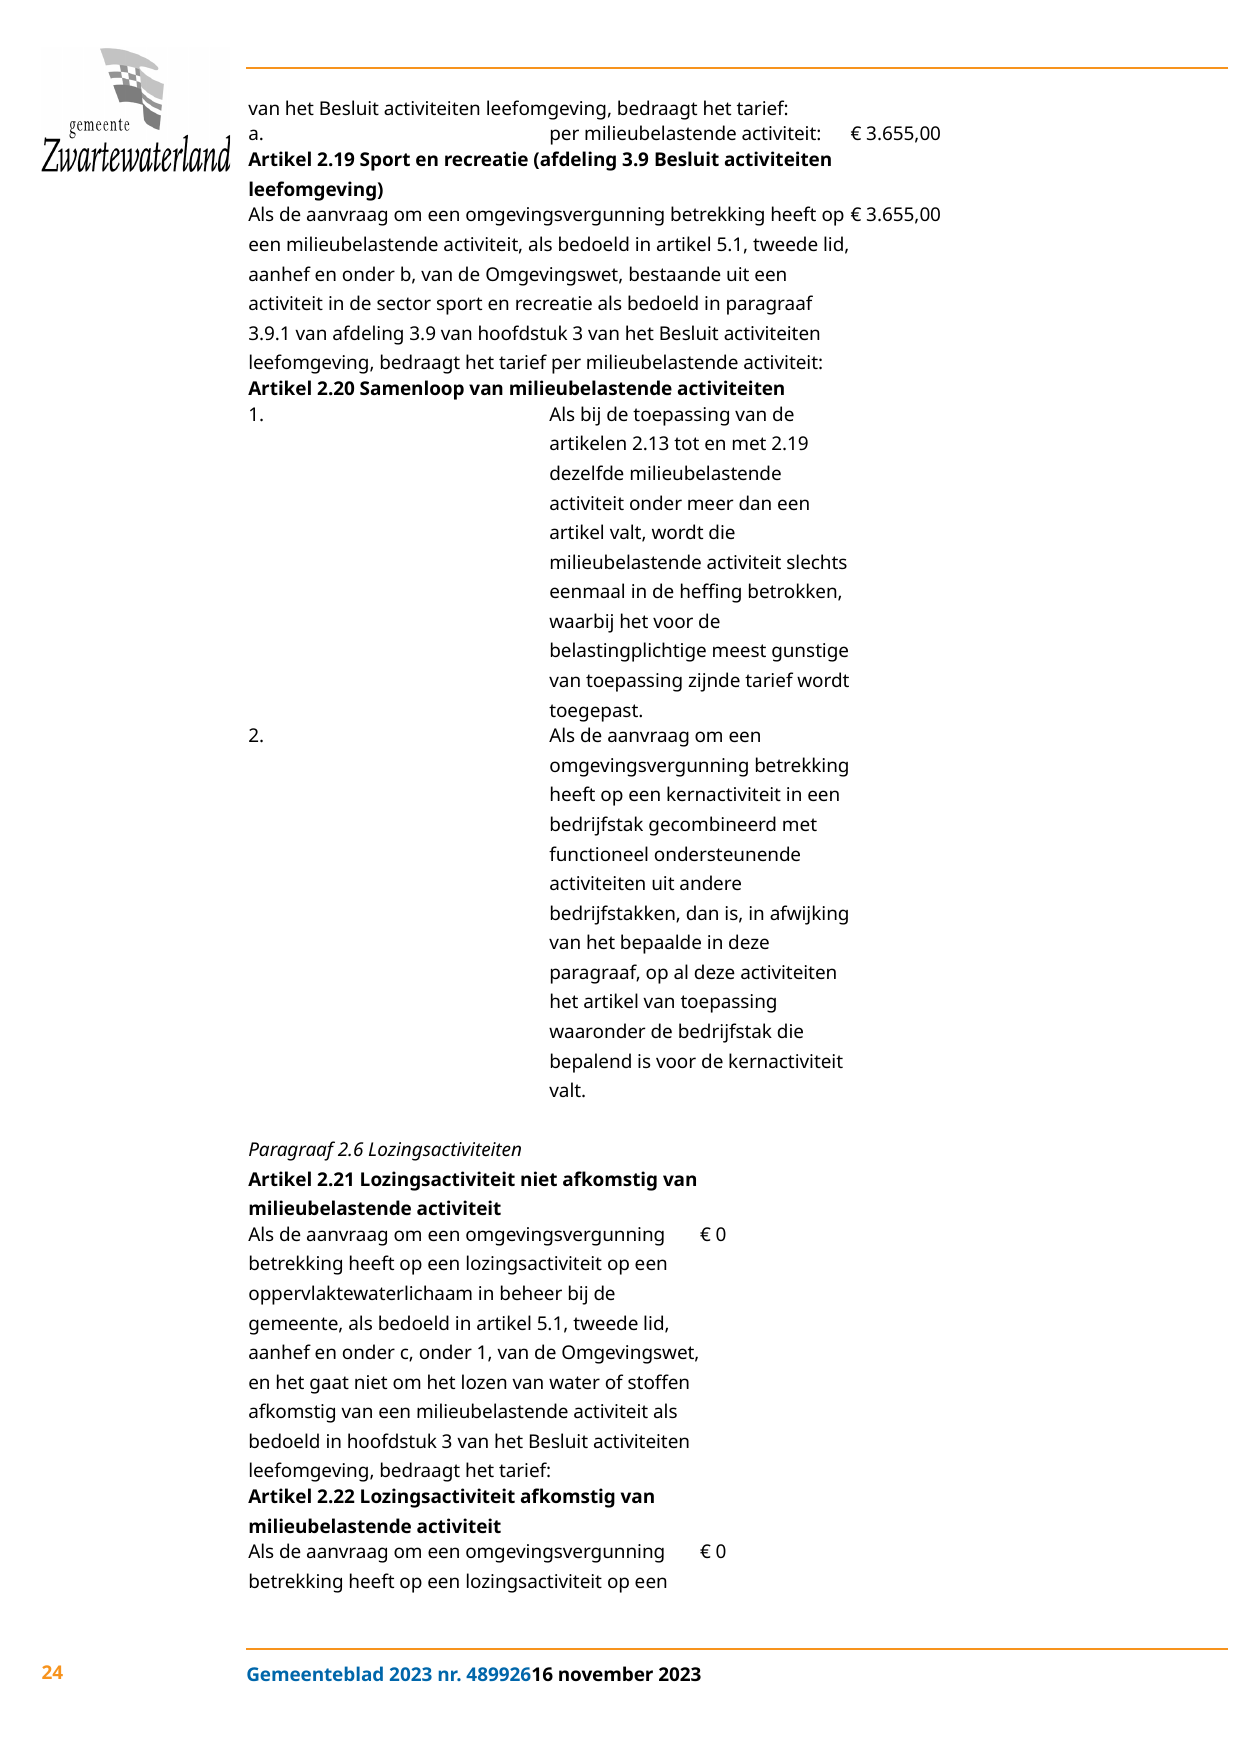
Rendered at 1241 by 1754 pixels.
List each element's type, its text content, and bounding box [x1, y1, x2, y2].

picture [41, 47, 231, 172]
text Paragraaf 2.6 Lozingsactiviteiten [248, 1136, 1152, 1162]
table_cell Als bij de toepassing van de artikelen 2.13 tot en met 2.19 dezelfde milieubelastende activiteit onder meer dan een artikel valt, wordt die milieubelastende activiteit slechts eenmaal in de heffing betrokken, waarbij het voor de belastingplichtige meest gunstige van toepassing zijnde tarief wordt toegepast. [549, 401, 850, 722]
table_cell per milieubelastende activiteit: [549, 121, 850, 146]
table_header [700, 1166, 1152, 1221]
table_cell [850, 723, 1152, 1103]
table_cell € 0 [700, 1221, 1152, 1483]
table_cell 2. [248, 723, 549, 1103]
table_cell van het Besluit activiteiten leefomgeving, bedraagt het tarief: [248, 95, 850, 121]
table_cell € 3.655,00 [850, 202, 1152, 375]
table_cell [850, 401, 1152, 722]
table_header Artikel 2.21 Lozingsactiviteit niet afkomstig van milieubelastende activiteit [248, 1166, 700, 1221]
table_cell Als de aanvraag om een omgevingsvergunning betrekking heeft op een lozingsactiviteit op een [248, 1539, 700, 1594]
table_cell [700, 1484, 1152, 1539]
table_cell Artikel 2.22 Lozingsactiviteit afkomstig van milieubelastende activiteit [248, 1484, 700, 1539]
table_cell Artikel 2.20 Samenloop van milieubelastende activiteiten [248, 375, 850, 401]
table_cell [850, 146, 1152, 202]
table_cell € 3.655,00 [850, 121, 1152, 146]
table_cell a. [248, 121, 549, 146]
table_cell 1. [248, 401, 549, 722]
table_cell Als de aanvraag om een omgevingsvergunning betrekking heeft op een kernactiviteit in een bedrijfstak gecombineerd met functioneel ondersteunende activiteiten uit andere bedrijfstakken, dan is, in afwijking van het bepaalde in deze paragraaf, op al deze activiteiten het artikel van toepassing waaronder de bedrijfstak die bepalend is voor de kernactiviteit valt. [549, 723, 850, 1103]
table_cell [850, 375, 1152, 401]
table_cell [850, 95, 1152, 121]
table_cell Artikel 2.19 Sport en recreatie (afdeling 3.9 Besluit activiteiten leefomgeving) [248, 146, 850, 202]
table_cell Als de aanvraag om een omgevingsvergunning betrekking heeft op een lozingsactiviteit op een oppervlaktewaterlichaam in beheer bij de gemeente, als bedoeld in artikel 5.1, tweede lid, aanhef en onder c, onder 1, van de Omgevingswet, en het gaat niet om het lozen van water of stoffen afkomstig van een milieubelastende activiteit als bedoeld in hoofdstuk 3 van het Besluit activiteiten leefomgeving, bedraagt het tarief: [248, 1221, 700, 1483]
table_cell Als de aanvraag om een omgevingsvergunning betrekking heeft op een milieubelastende activiteit, als bedoeld in artikel 5.1, tweede lid, aanhef en onder b, van de Omgevingswet, bestaande uit een activiteit in de sector sport en recreatie als bedoeld in paragraaf 3.9.1 van afdeling 3.9 van hoofdstuk 3 van het Besluit activiteiten leefomgeving, bedraagt het tarief per milieubelastende activiteit: [248, 202, 850, 375]
table_cell € 0 [700, 1539, 1152, 1594]
